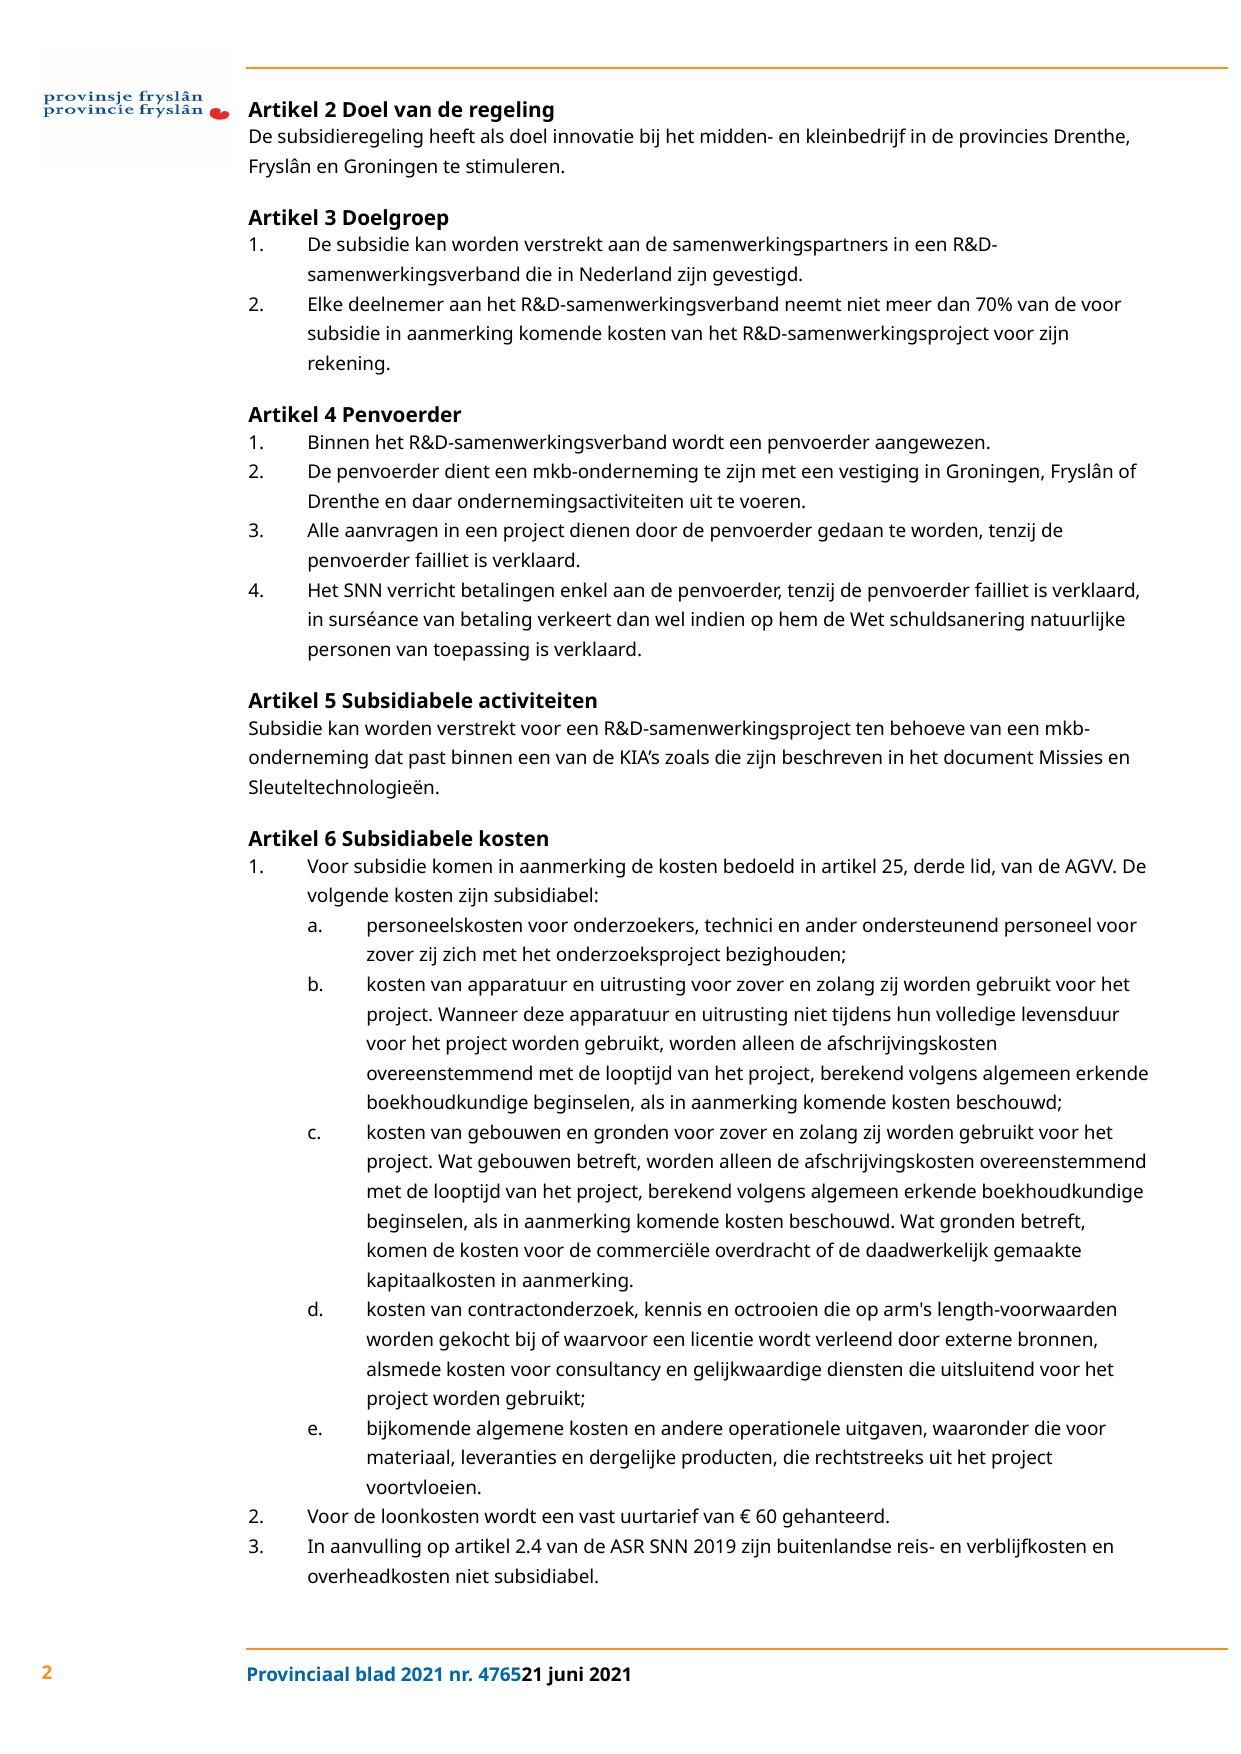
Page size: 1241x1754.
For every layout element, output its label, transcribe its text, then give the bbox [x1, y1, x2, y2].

list kosten van apparatuur en uitrusting voor zover en zolang zij worden gebruikt voor het project. Wanneer deze apparatuur en uitrusting niet tijdens hun volledige levensduur voor het project worden gebruikt, worden alleen de afschrijvingskosten overeenstemmend met de looptijd van het project, berekend volgens algemeen erkende boekhoudkundige beginselen, als in aanmerking komende kosten beschouwd; [307, 971, 1152, 1115]
list Elke deelnemer aan het R&D-samenwerkingsverband neemt niet meer dan 70% van de voor subsidie in aanmerking komende kosten van het R&D-samenwerkingsproject voor zijn rekening. [248, 291, 1152, 376]
text Artikel 4 Penvoerder [248, 400, 1152, 429]
list Het SNN verricht betalingen enkel aan de penvoerder, tenzij de penvoerder failliet is verklaard, in surséance van betaling verkeert dan wel indien op hem de Wet schuldsanering natuurlijke personen van toepassing is verklaard. [248, 577, 1152, 662]
list kosten van gebouwen en gronden voor zover en zolang zij worden gebruikt voor het project. Wat gebouwen betreft, worden alleen de afschrijvingskosten overeenstemmend met de looptijd van het project, berekend volgens algemeen erkende boekhoudkundige beginselen, als in aanmerking komende kosten beschouwd. Wat gronden betreft, komen de kosten voor de commerciële overdracht of de daadwerkelijk gemaakte kapitaalkosten in aanmerking. [307, 1119, 1152, 1293]
list personeelskosten voor onderzoekers, technici en ander ondersteunend personeel voor zover zij zich met het onderzoeksproject bezighouden; [307, 912, 1152, 967]
picture [41, 47, 231, 172]
list In aanvulling op artikel 2.4 van de ASR SNN 2019 zijn buitenlandse reis- en verblijfkosten en overheadkosten niet subsidiabel. [248, 1533, 1152, 1588]
list De penvoerder dient een mkb-onderneming te zijn met een vestiging in Groningen, Fryslân of Drenthe en daar ondernemingsactiviteiten uit te voeren. [248, 458, 1152, 514]
list Voor subsidie komen in aanmerking de kosten bedoeld in artikel 25, derde lid, van de AGVV. De volgende kosten zijn subsidiabel: [248, 853, 1152, 908]
text De subsidieregeling heeft als doel innovatie bij het midden- en kleinbedrijf in de provincies Drenthe, Fryslân en Groningen te stimuleren. [248, 123, 1152, 178]
text Subsidie kan worden verstrekt voor een R&D-samenwerkingsproject ten behoeve van een mkb-onderneming dat past binnen een van de KIA’s zoals die zijn beschreven in het document Missies en Sleuteltechnologieën. [248, 715, 1152, 800]
text Artikel 6 Subsidiabele kosten [248, 824, 1152, 853]
list kosten van contractonderzoek, kennis en octrooien die op arm's length-voorwaarden worden gekocht bij of waarvoor een licentie wordt verleend door externe bronnen, alsmede kosten voor consultancy en gelijkwaardige diensten die uitsluitend voor het project worden gebruikt; [307, 1297, 1152, 1411]
list Alle aanvragen in een project dienen door de penvoerder gedaan te worden, tenzij de penvoerder failliet is verklaard. [248, 518, 1152, 573]
text Artikel 5 Subsidiabele activiteiten [248, 686, 1152, 715]
text Artikel 3 Doelgroep [248, 203, 1152, 232]
list Voor de loonkosten wordt een vast uurtarief van € 60 gehanteerd. [248, 1504, 1152, 1529]
list bijkomende algemene kosten en andere operationele uitgaven, waaronder die voor materiaal, leveranties en dergelijke producten, die rechtstreeks uit het project voortvloeien. [307, 1415, 1152, 1500]
list De subsidie kan worden verstrekt aan de samenwerkingspartners in een R&D- samenwerkingsverband die in Nederland zijn gevestigd. [248, 232, 1152, 287]
text Artikel 2 Doel van de regeling [248, 95, 1152, 123]
list Binnen het R&D-samenwerkingsverband wordt een penvoerder aangewezen. [248, 429, 1152, 454]
